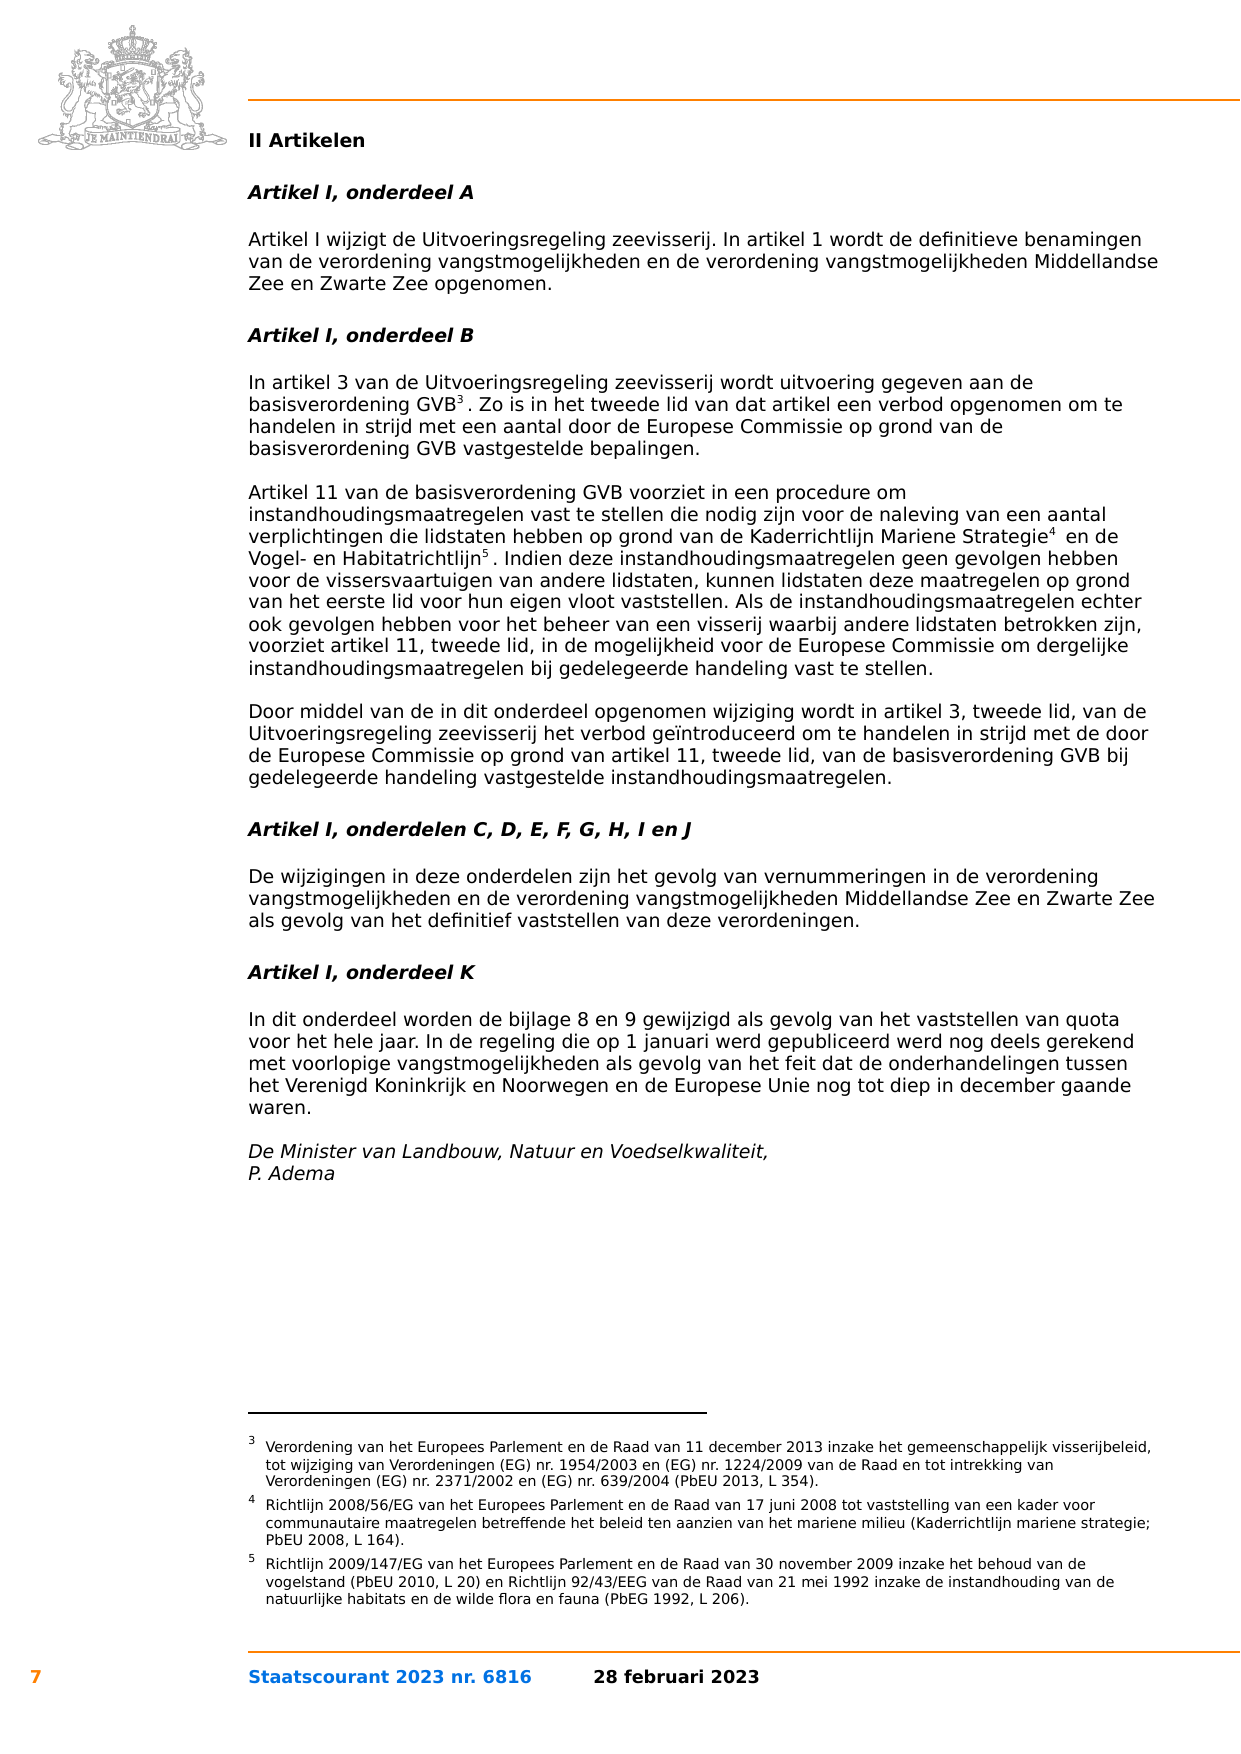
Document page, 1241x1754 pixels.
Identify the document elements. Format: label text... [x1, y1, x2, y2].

text De wijzigingen in deze onderdelen zijn het gevolg van vernummeringen in de verordening vangstmogelijkheden en de verordening vangstmogelijkheden Middellandse Zee en Zwarte Zee als gevolg van het definitief vaststellen van deze verordeningen. [248, 866, 1163, 932]
text In dit onderdeel worden de bijlage 8 en 9 gewijzigd als gevolg van het vaststellen van quota voor het hele jaar. In de regeling die op 1 januari werd gepubliceerd werd nog deels gerekend met voorlopige vangstmogelijkheden als gevolg van het feit dat de onderhandelingen tussen het Verenigd Koninkrijk en Noorwegen en de Europese Unie nog tot diep in december gaande waren. [248, 1009, 1163, 1119]
subtitle Artikel I, onderdelen C, D, E, F, G, H, I en J [248, 819, 1163, 841]
subtitle Artikel I, onderdeel K [248, 962, 1163, 984]
text De Minister van Landbouw, Natuur en Voedselkwaliteit, P. Adema [248, 1141, 1163, 1185]
picture [38, 25, 227, 150]
text In artikel 3 van de Uitvoeringsregeling zeevisserij wordt uitvoering gegeven aan de basisverordening GVB. Zo is in het tweede lid van dat artikel een verbod opgenomen om te handelen in strijd met een aantal door de Europese Commissie op grond van de basisverordening GVB vastgestelde bepalingen. [248, 372, 1163, 460]
subtitle Artikel I, onderdeel B [248, 325, 1163, 347]
text Richtlijn 2009/147/EG van het Europees Parlement en de Raad van 30 november 2009 inzake het behoud van de vogelstand (PbEU 2010, L 20) en Richtlijn 92/43/EEG van de Raad van 21 mei 1992 inzake de instandhouding van de natuurlijke habitats en de wilde flora en fauna (PbEG 1992, L 206). [248, 1552, 1163, 1608]
subtitle Artikel I, onderdeel A [248, 182, 1163, 204]
text Door middel van de in dit onderdeel opgenomen wijziging wordt in artikel 3, tweede lid, van de Uitvoeringsregeling zeevisserij het verbod geïntroduceerd om te handelen in strijd met de door de Europese Commissie op grond van artikel 11, tweede lid, van de basisverordening GVB bij gedelegeerde handeling vastgestelde instandhoudingsmaatregelen. [248, 701, 1163, 789]
text Richtlijn 2008/56/EG van het Europees Parlement en de Raad van 17 juni 2008 tot vaststelling van een kader voor communautaire maatregelen betreffende het beleid ten aanzien van het mariene milieu (Kaderrichtlijn mariene strategie; PbEU 2008, L 164). [248, 1493, 1163, 1549]
text Artikel 11 van de basisverordening GVB voorziet in een procedure om instandhoudingsmaatregelen vast te stellen die nodig zijn voor de naleving van een aantal verplichtingen die lidstaten hebben op grond van de Kaderrichtlijn Mariene Strategie en de Vogel- en Habitatrichtlijn. Indien deze instandhoudingsmaatregelen geen gevolgen hebben voor de vissersvaartuigen van andere lidstaten, kunnen lidstaten deze maatregelen op grond van het eerste lid voor hun eigen vloot vaststellen. Als de instandhoudingsmaatregelen echter ook gevolgen hebben voor het beheer van een visserij waarbij andere lidstaten betrokken zijn, voorziet artikel 11, tweede lid, in de mogelijkheid voor de Europese Commissie om dergelijke instandhoudingsmaatregelen bij gedelegeerde handeling vast te stellen. [248, 482, 1163, 679]
subtitle II Artikelen [248, 130, 1163, 152]
text Verordening van het Europees Parlement en de Raad van 11 december 2013 inzake het gemeenschappelijk visserijbeleid, tot wijziging van Verordeningen (EG) nr. 1954/2003 en (EG) nr. 1224/2009 van de Raad en tot intrekking van Verordeningen (EG) nr. 2371/2002 en (EG) nr. 639/2004 (PbEU 2013, L 354). [248, 1434, 1163, 1490]
text Artikel I wijzigt de Uitvoeringsregeling zeevisserij. In artikel 1 wordt de definitieve benamingen van de verordening vangstmogelijkheden en de verordening vangstmogelijkheden Middellandse Zee en Zwarte Zee opgenomen. [248, 229, 1163, 295]
